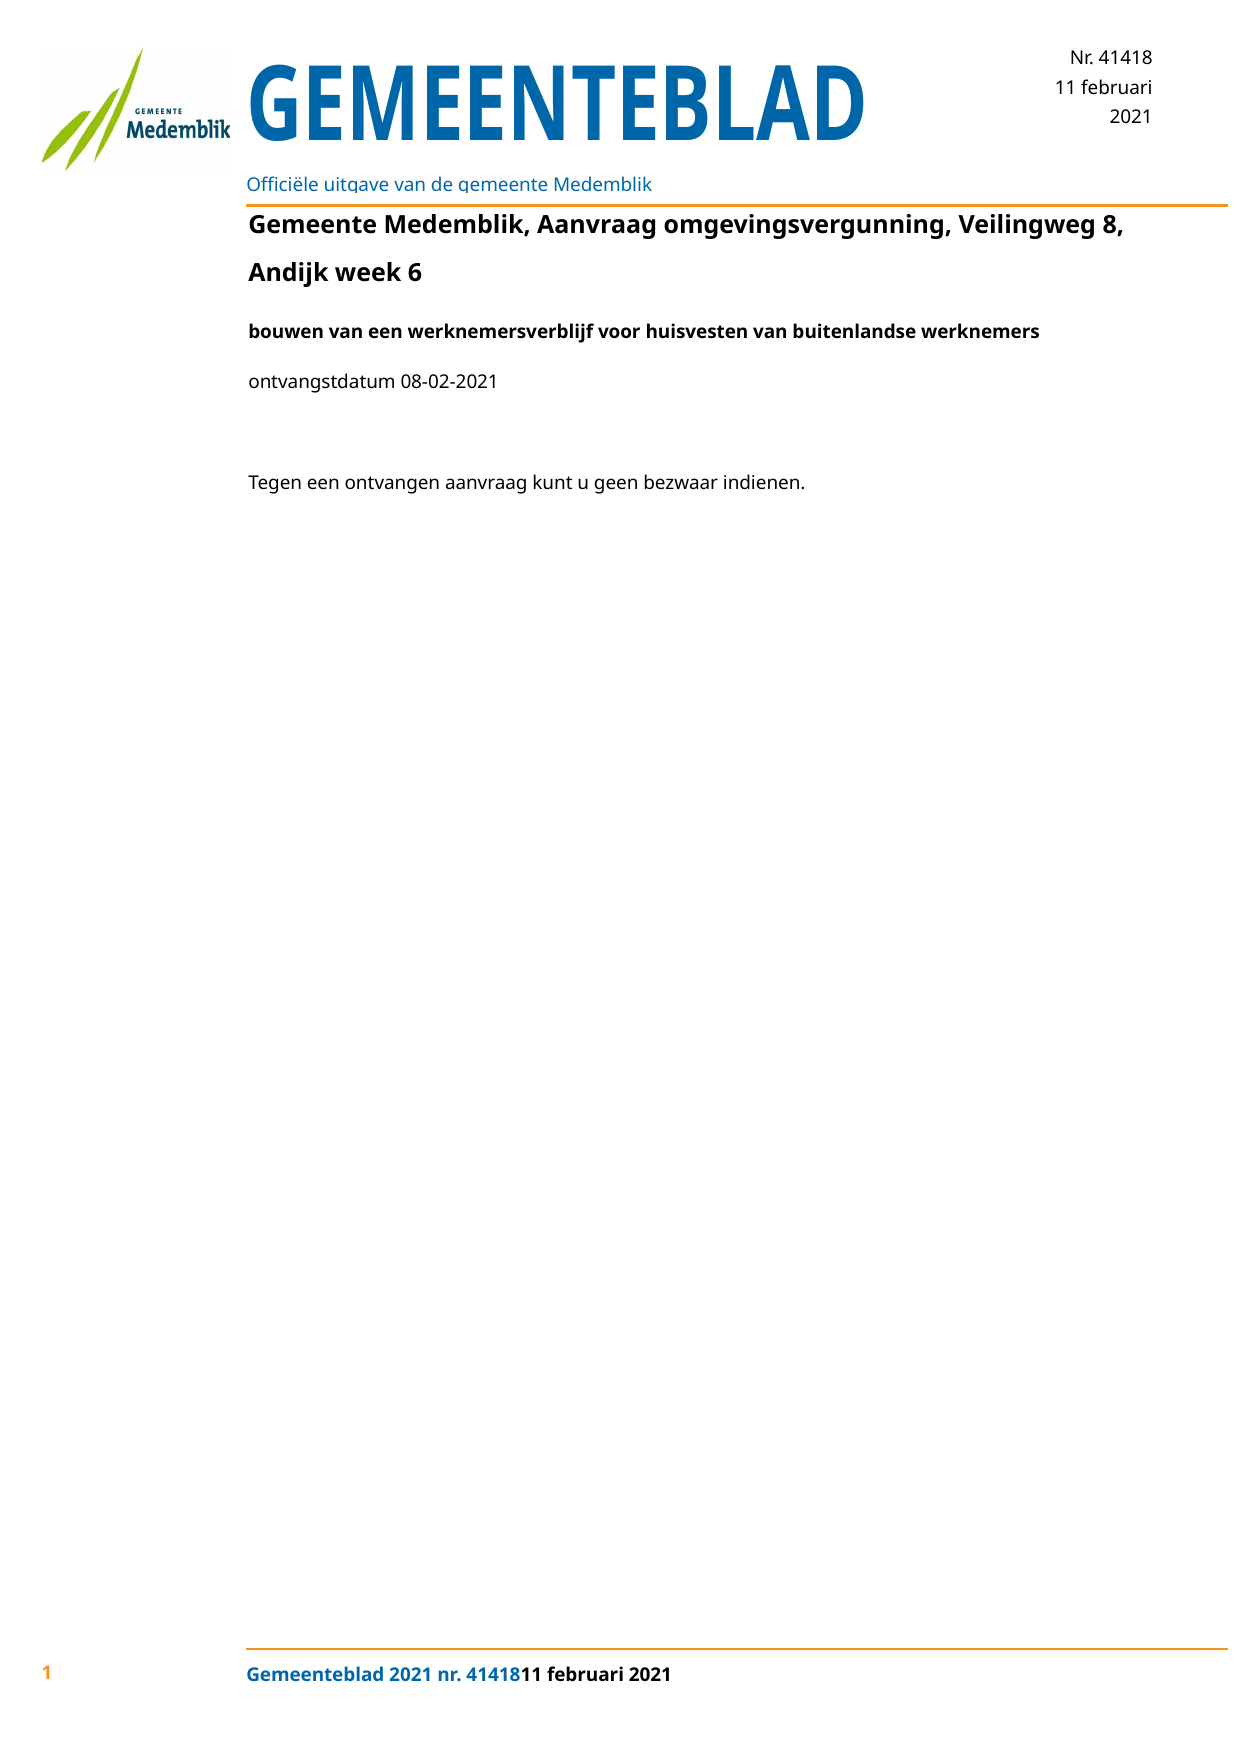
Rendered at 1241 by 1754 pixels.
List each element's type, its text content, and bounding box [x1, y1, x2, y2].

text bouwen van een werknemersverblijf voor huisvesten van buitenlandse werknemers [248, 318, 1152, 344]
text Gemeente Medemblik, Aanvraag omgevingsvergunning, Veilingweg 8, Andijk week 6 [248, 207, 1152, 288]
picture [41, 47, 231, 172]
text Tegen een ontvangen aanvraag kunt u geen bezwaar indienen. [248, 469, 1152, 495]
text ontvangstdatum 08-02-2021 [248, 368, 1152, 394]
